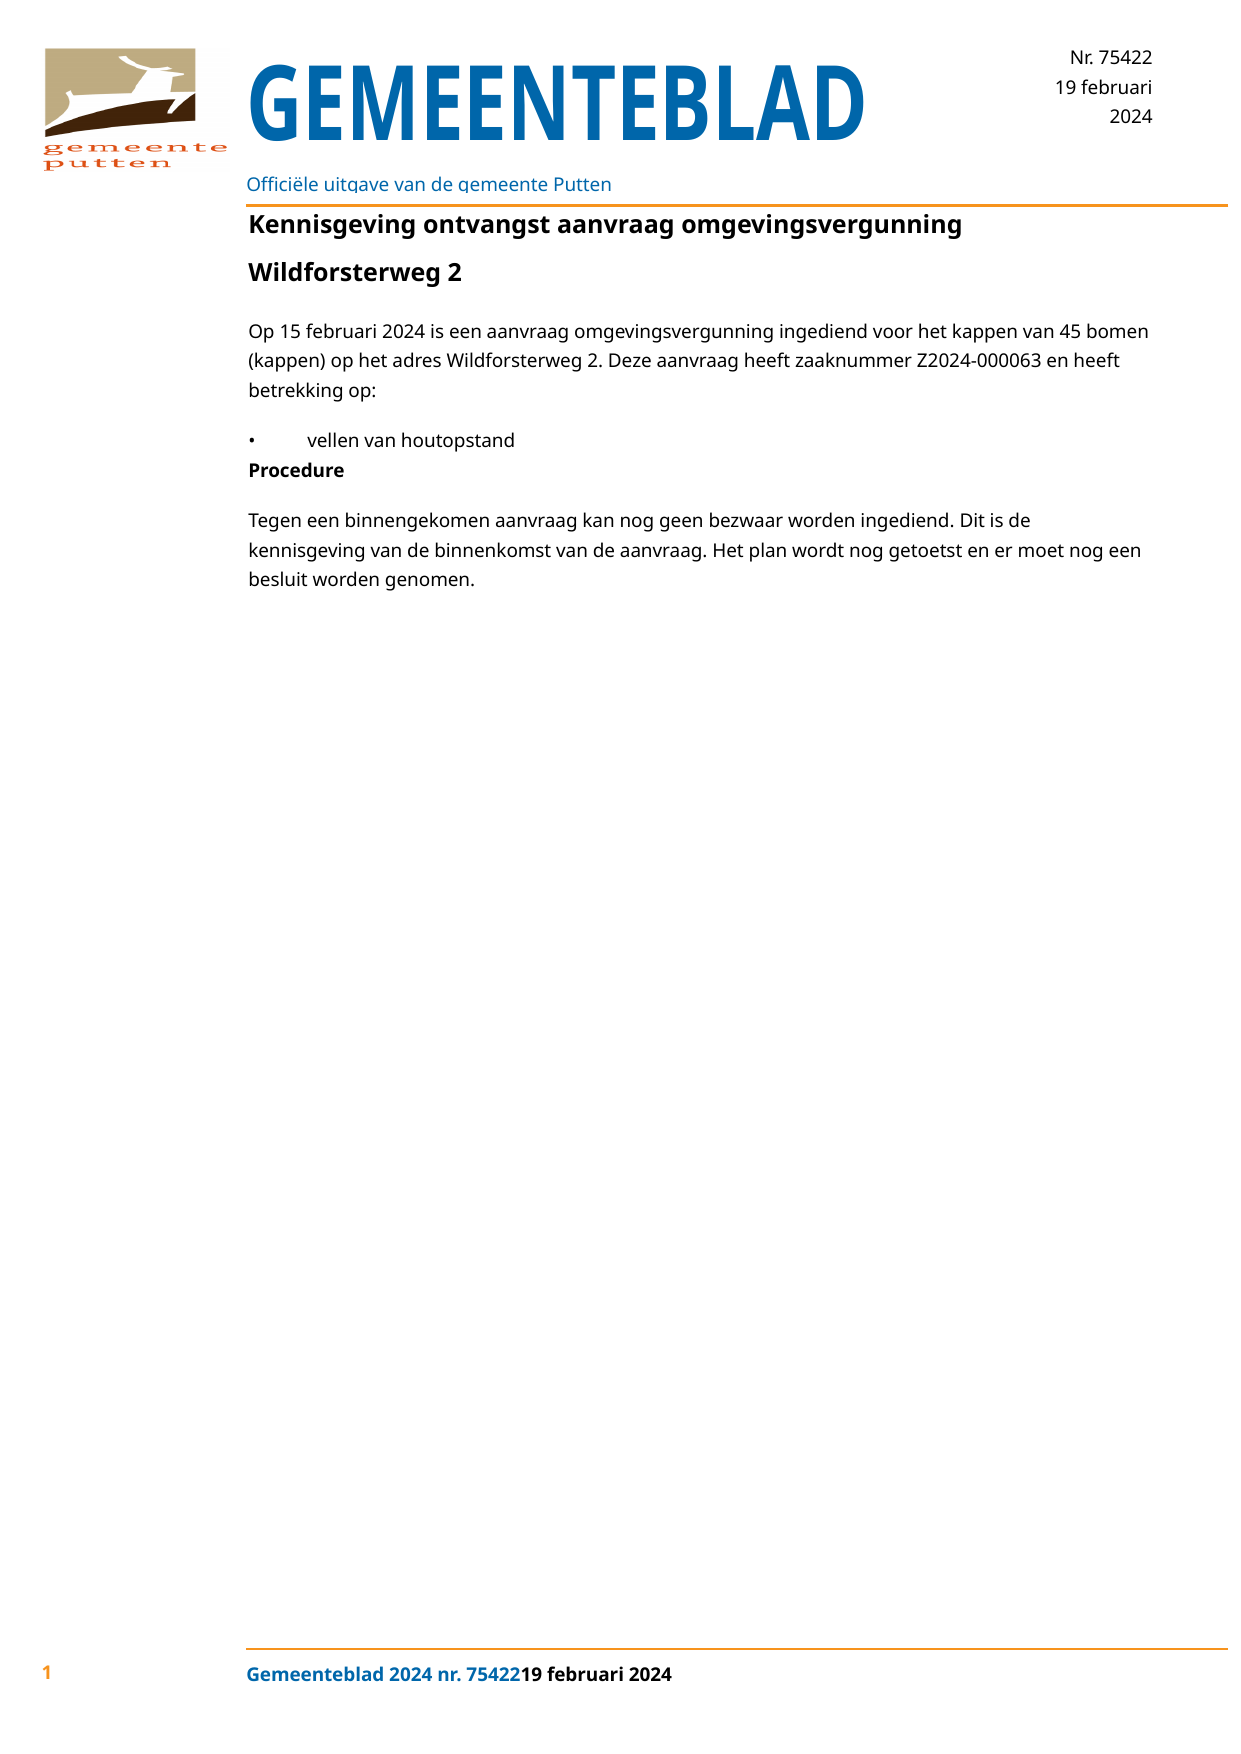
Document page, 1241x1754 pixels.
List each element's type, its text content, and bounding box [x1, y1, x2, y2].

list vellen van houtopstand [248, 427, 1152, 453]
picture [41, 47, 231, 172]
text Kennisgeving ontvangst aanvraag omgevingsvergunning Wildforsterweg 2 [248, 207, 1152, 288]
text Procedure [248, 457, 1152, 483]
text Tegen een binnengekomen aanvraag kan nog geen bezwaar worden ingediend. Dit is de kennisgeving van de binnenkomst van de aanvraag. Het plan wordt nog getoetst en er moet nog een besluit worden genomen. [248, 507, 1152, 592]
text Op 15 februari 2024 is een aanvraag omgevingsvergunning ingediend voor het kappen van 45 bomen (kappen) op het adres Wildforsterweg 2. Deze aanvraag heeft zaaknummer Z2024-000063 en heeft betrekking op: [248, 318, 1152, 403]
